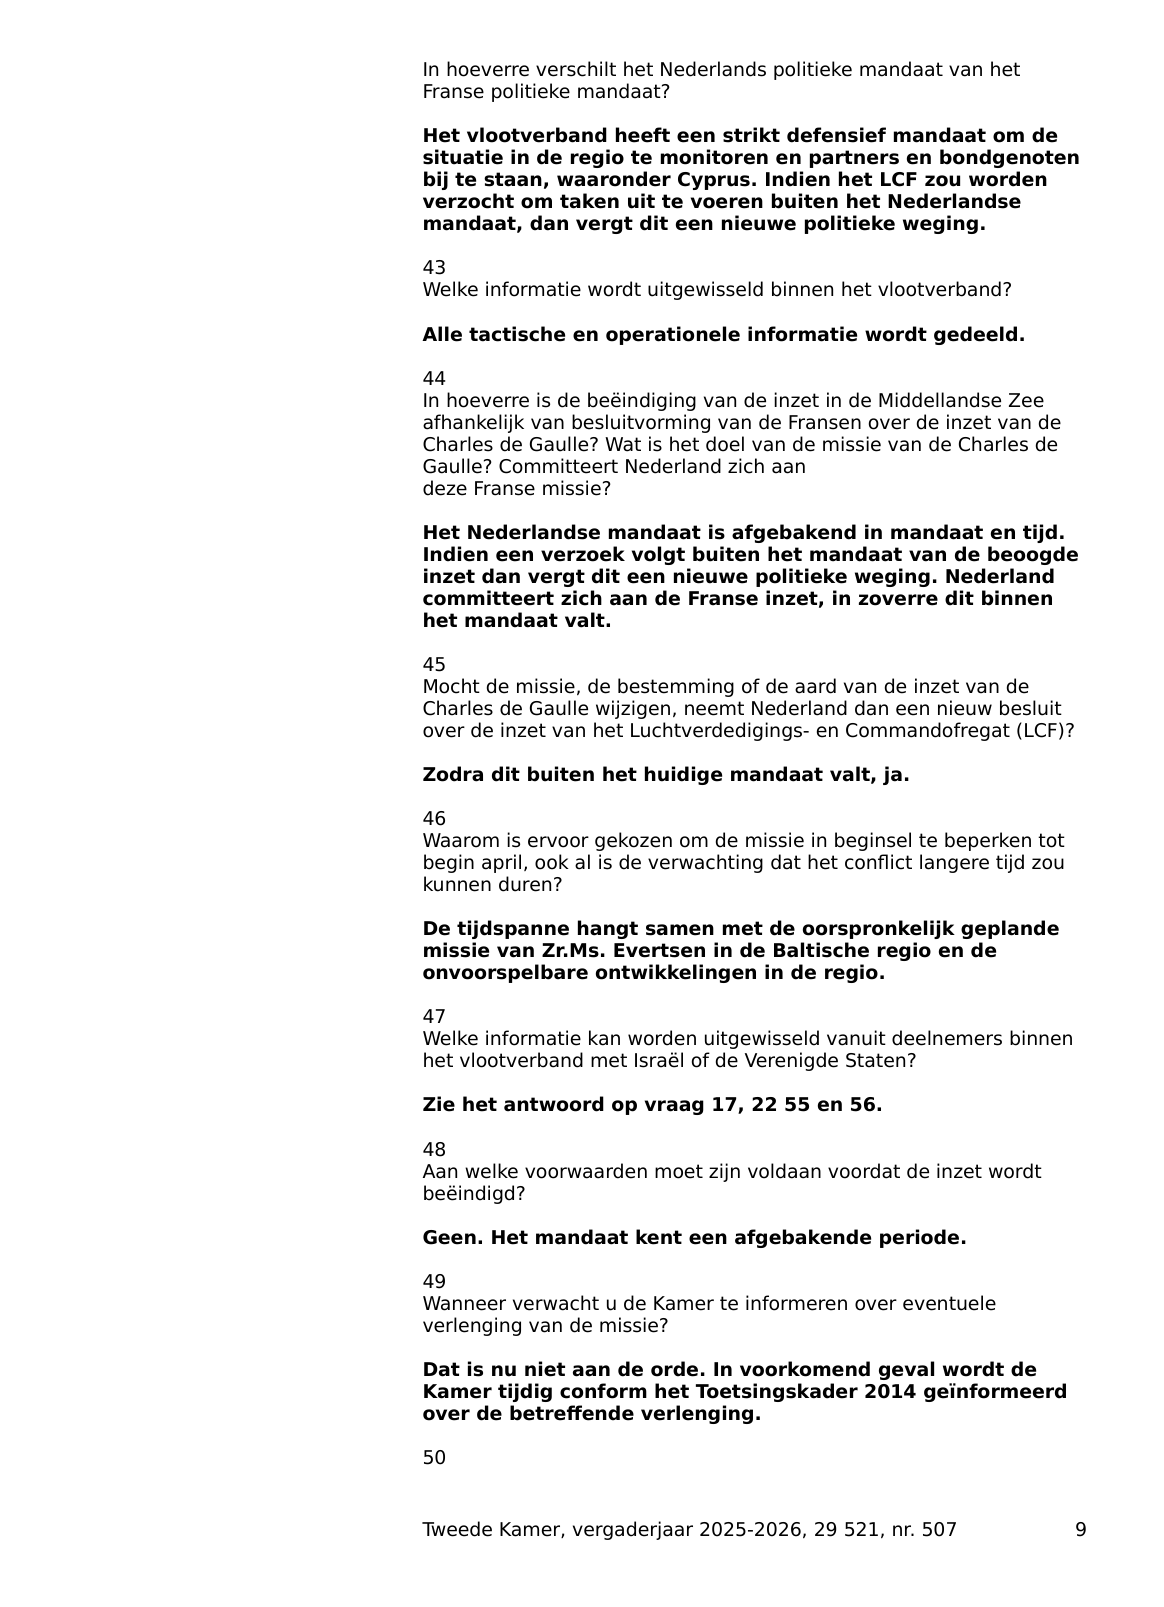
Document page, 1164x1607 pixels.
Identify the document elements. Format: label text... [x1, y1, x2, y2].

text Geen. Het mandaat kent een afgebakende periode. [422, 1227, 1087, 1249]
text 49 [422, 1271, 1087, 1293]
text 47 [422, 1006, 1087, 1028]
text Wanneer verwacht u de Kamer te informeren over eventuele verlenging van de missie? [422, 1293, 1087, 1337]
text 48 [422, 1138, 1087, 1161]
text 44 [422, 368, 1087, 389]
text 50 [422, 1447, 1087, 1469]
text Het vlootverband heeft een strikt defensief mandaat om de situatie in de regio te monitoren en partners en bondgenoten bij te staan, waaronder Cyprus. Indien het LCF zou worden verzocht om taken uit te voeren buiten het Nederlandse mandaat, dan vergt dit een nieuwe politieke weging. [422, 125, 1087, 235]
text 46 [422, 808, 1087, 830]
text Welke informatie kan worden uitgewisseld vanuit deelnemers binnen het vlootverband met Israël of de Verenigde Staten? [422, 1028, 1087, 1072]
text In hoeverre is de beëindiging van de inzet in de Middellandse Zee afhankelijk van besluitvorming van de Fransen over de inzet van de Charles de Gaulle? Wat is het doel van de missie van de Charles de Gaulle? Committeert Nederland zich aan [422, 389, 1087, 477]
text Aan welke voorwaarden moet zijn voldaan voordat de inzet wordt beëindigd? [422, 1161, 1087, 1204]
text De tijdspanne hangt samen met de oorspronkelijk geplande missie van Zr.Ms. Evertsen in de Baltische regio en de onvoorspelbare ontwikkelingen in de regio. [422, 918, 1087, 984]
text Waarom is ervoor gekozen om de missie in beginsel te beperken tot begin april, ook al is de verwachting dat het conflict langere tijd zou kunnen duren? [422, 830, 1087, 896]
text Zie het antwoord op vraag 17, 22 55 en 56. [422, 1094, 1087, 1116]
text Mocht de missie, de bestemming of de aard van de inzet van de Charles de Gaulle wijzigen, neemt Nederland dan een nieuw besluit over de inzet van het Luchtverdedigings- en Commandofregat (LCF)? [422, 676, 1087, 742]
text 45 [422, 654, 1087, 676]
text Het Nederlandse mandaat is afgebakend in mandaat en tijd. Indien een verzoek volgt buiten het mandaat van de beoogde inzet dan vergt dit een nieuwe politieke weging. Nederland committeert zich aan de Franse inzet, in zoverre dit binnen het mandaat valt. [422, 522, 1087, 632]
text Dat is nu niet aan de orde. In voorkomend geval wordt de Kamer tijdig conform het Toetsingskader 2014 geïnformeerd over de betreffende verlenging. [422, 1359, 1087, 1425]
text deze Franse missie? [422, 477, 1087, 499]
text 43 [422, 257, 1087, 279]
text Alle tactische en operationele informatie wordt gedeeld. [422, 323, 1087, 345]
text Zodra dit buiten het huidige mandaat valt, ja. [422, 764, 1087, 786]
text In hoeverre verschilt het Nederlands politieke mandaat van het Franse politieke mandaat? [422, 59, 1087, 103]
text Welke informatie wordt uitgewisseld binnen het vlootverband? [422, 279, 1087, 301]
